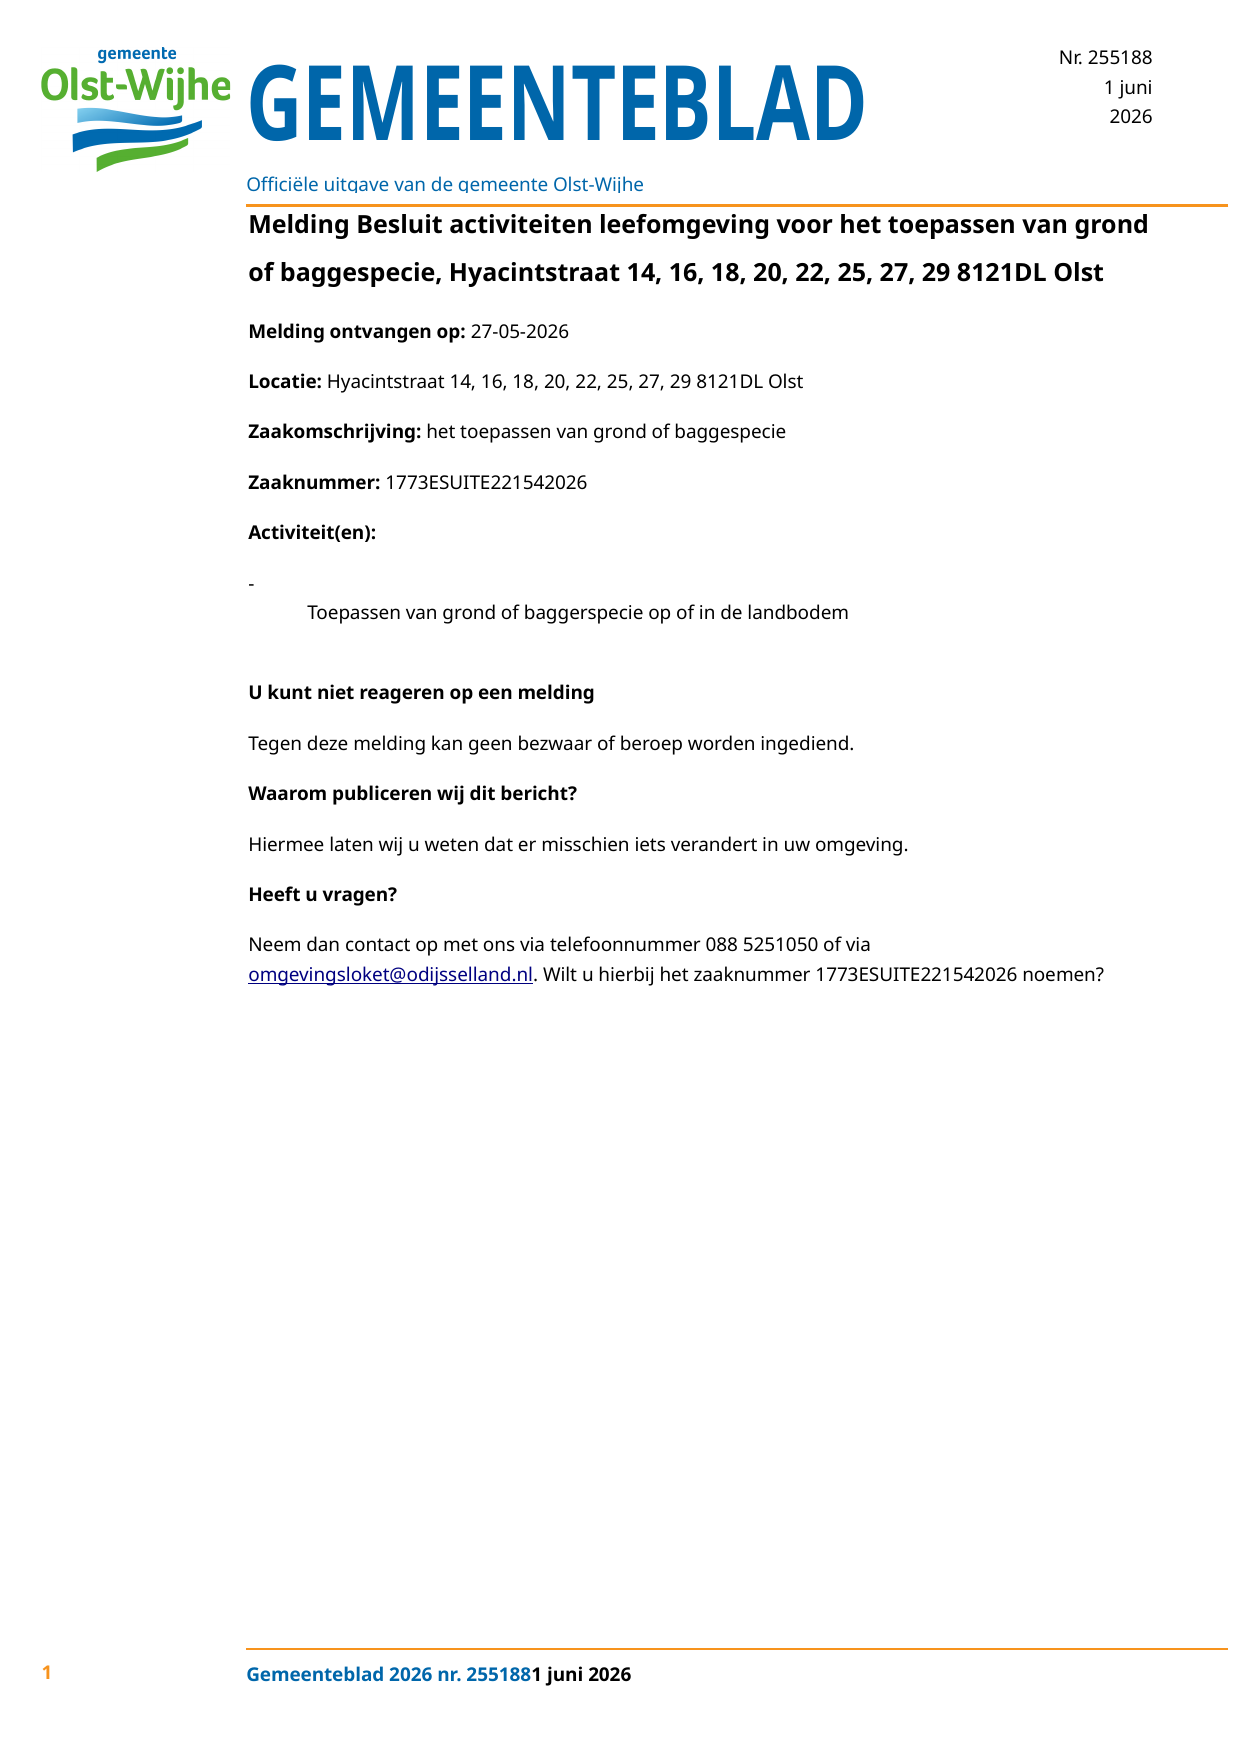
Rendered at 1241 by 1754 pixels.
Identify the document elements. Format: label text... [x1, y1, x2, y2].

picture [41, 47, 231, 172]
text Zaaknummer: 1773ESUITE221542026 [248, 469, 1152, 495]
text Locatie: Hyacintstraat 14, 16, 18, 20, 22, 25, 27, 29 8121DL Olst [248, 368, 1152, 394]
text Hiermee laten wij u weten dat er misschien iets verandert in uw omgeving. [248, 831, 1152, 857]
text Zaakomschrijving: het toepassen van grond of baggespecie [248, 419, 1152, 444]
list Toepassen van grond of baggerspecie op of in de landbodem [248, 599, 1152, 625]
text Melding Besluit activiteiten leefomgeving voor het toepassen van grond of baggespecie, Hyacintstraat 14, 16, 18, 20, 22, 25, 27, 29 8121DL Olst [248, 207, 1152, 288]
text Tegen deze melding kan geen bezwaar of beroep worden ingediend. [248, 730, 1152, 756]
text Activiteit(en): [248, 519, 1152, 545]
text Waarom publiceren wij dit bericht? [248, 780, 1152, 806]
text Heeft u vragen? [248, 881, 1152, 907]
text Melding ontvangen op: 27-05-2026 [248, 318, 1152, 344]
text Neem dan contact op met ons via telefoonnummer 088 5251050 of via omgevingsloket@odijsselland.nl. Wilt u hierbij het zaaknummer 1773ESUITE221542026 noemen? [248, 932, 1152, 987]
text U kunt niet reageren op een melding [248, 679, 1152, 705]
